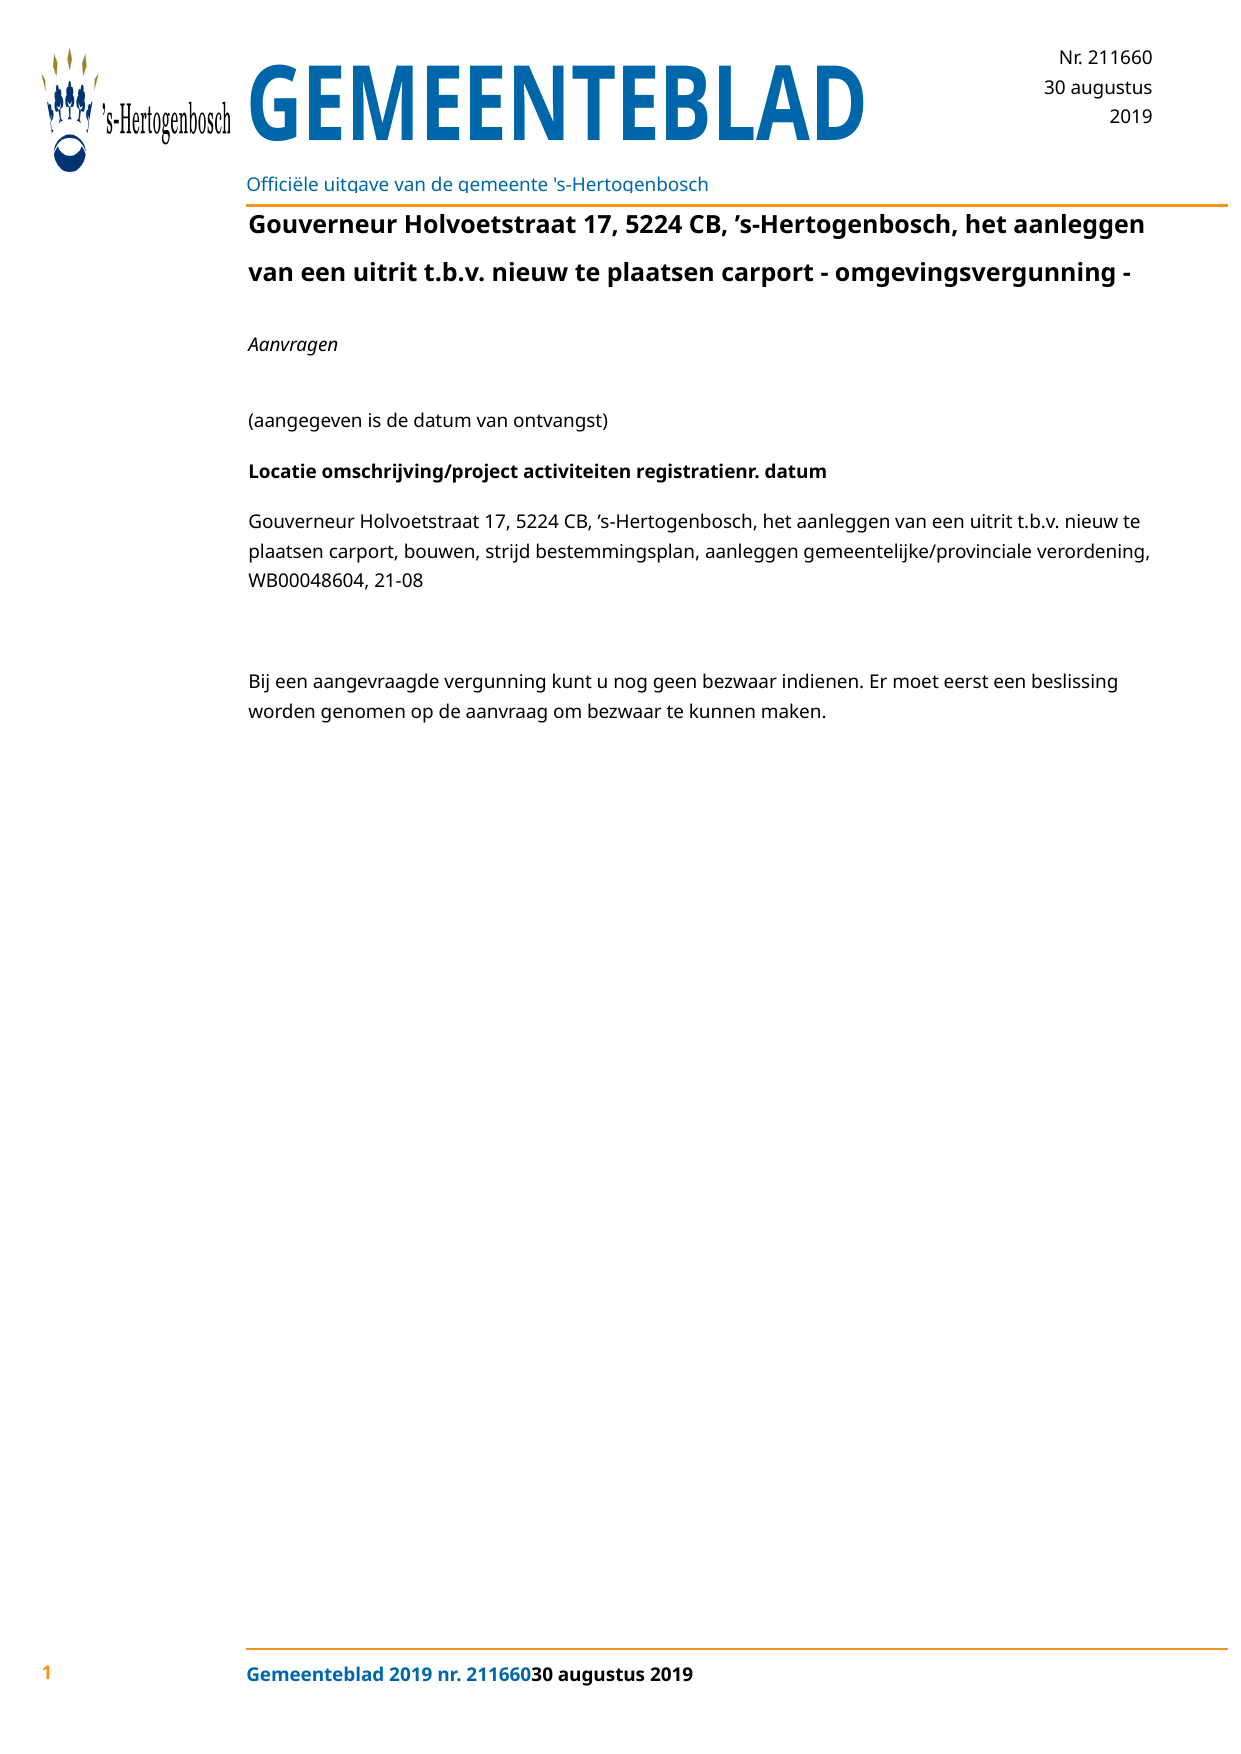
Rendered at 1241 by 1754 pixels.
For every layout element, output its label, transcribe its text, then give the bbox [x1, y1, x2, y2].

text Locatie omschrijving/project activiteiten registratienr. datum [248, 458, 1152, 484]
picture [41, 47, 231, 172]
text Gouverneur Holvoetstraat 17, 5224 CB, ’s-Hertogenbosch, het aanleggen van een uitrit t.b.v. nieuw te plaatsen carport, bouwen, strijd bestemmingsplan, aanleggen gemeentelijke/provinciale verordening, WB00048604, 21-08 [248, 508, 1152, 593]
text Bij een aangevraagde vergunning kunt u nog geen bezwaar indienen. Er moet eerst een beslissing worden genomen op de aanvraag om bezwaar te kunnen maken. [248, 668, 1152, 724]
text Gouverneur Holvoetstraat 17, 5224 CB, ’s-Hertogenbosch, het aanleggen van een uitrit t.b.v. nieuw te plaatsen carport - omgevingsvergunning - [248, 207, 1152, 288]
text Aanvragen [248, 331, 1152, 357]
text (aangegeven is de datum van ontvangst) [248, 408, 1152, 433]
